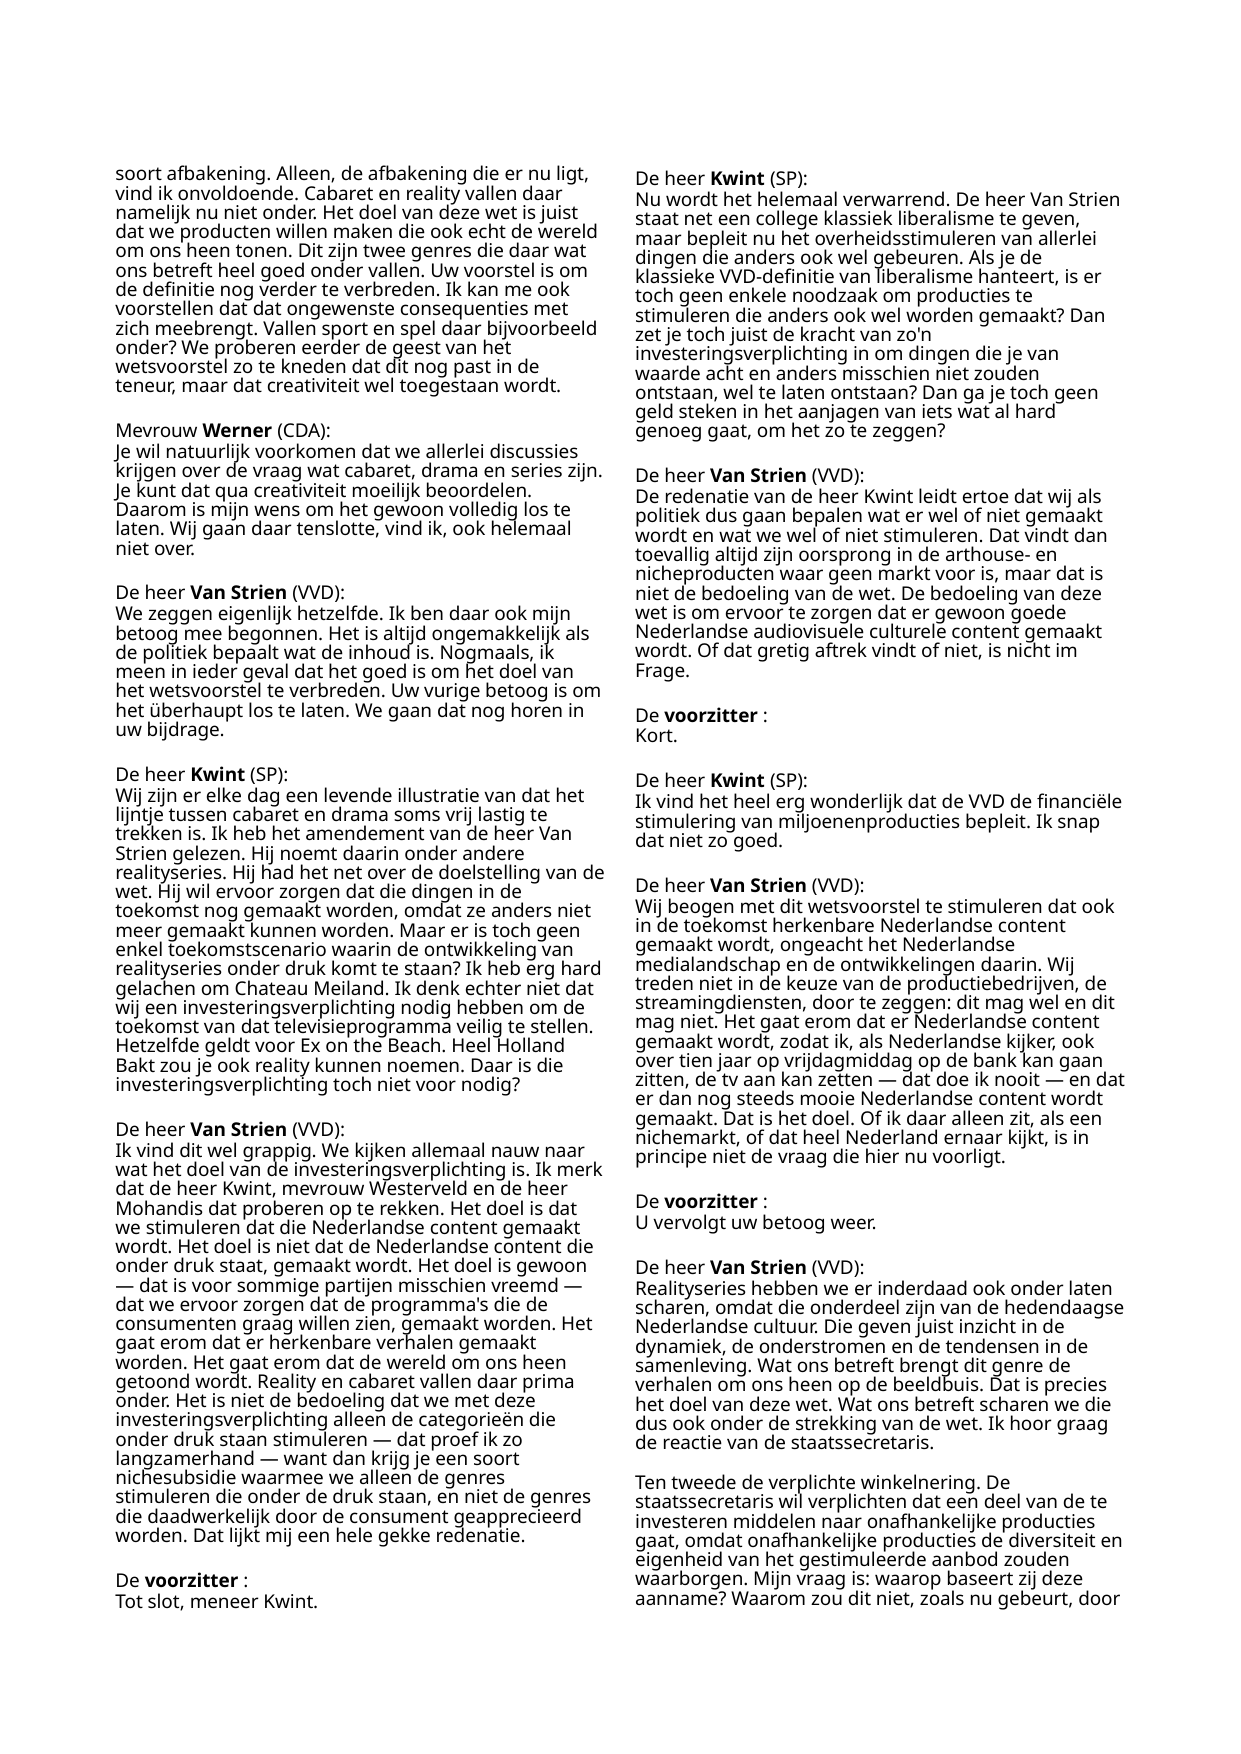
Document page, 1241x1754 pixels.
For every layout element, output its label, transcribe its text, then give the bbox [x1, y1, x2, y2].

text De voorzitter : [635, 1188, 1125, 1214]
text De heer Van Strien (VVD): [635, 1254, 1125, 1280]
text Je wil natuurlijk voorkomen dat we allerlei discussies krijgen over de vraag wat cabaret, drama en series zijn. Je kunt dat qua creativiteit moeilijk beoordelen. Daarom is mijn wens om het gewoon volledig los te laten. Wij gaan daar tenslotte, vind ik, ook helemaal niet over. [115, 443, 605, 559]
text Ik vind het heel erg wonderlijk dat de VVD de financiële stimulering van miljoenenproducties bepleit. Ik snap dat niet zo goed. [635, 793, 1125, 851]
text De heer Kwint (SP): [635, 165, 1125, 191]
text soort afbakening. Alleen, de afbakening die er nu ligt, vind ik onvoldoende. Cabaret en reality vallen daar namelijk nu niet onder. Het doel van deze wet is juist dat we producten willen maken die ook echt de wereld om ons heen tonen. Dit zijn twee genres die daar wat ons betreft heel goed onder vallen. Uw voorstel is om de definitie nog verder te verbreden. Ik kan me ook voorstellen dat dat ongewenste consequenties met zich meebrengt. Vallen sport en spel daar bijvoorbeeld onder? We proberen eerder de geest van het wetsvoorstel zo te kneden dat dit nog past in de teneur, maar dat creativiteit wel toegestaan wordt. [115, 165, 605, 397]
text Wij beogen met dit wetsvoorstel te stimuleren dat ook in de toekomst herkenbare Nederlandse content gemaakt wordt, ongeacht het Nederlandse medialandschap en de ontwikkelingen daarin. Wij treden niet in de keuze van de productiebedrijven, de streamingdiensten, door te zeggen: dit mag wel en dit mag niet. Het gaat erom dat er Nederlandse content gemaakt wordt, zodat ik, als Nederlandse kijker, ook over tien jaar op vrijdagmiddag op de bank kan gaan zitten, de tv aan kan zetten — dat doe ik nooit — en dat er dan nog steeds mooie Nederlandse content wordt gemaakt. Dat is het doel. Of ik daar alleen zit, als een nichemarkt, of dat heel Nederland ernaar kijkt, is in principe niet de vraag die hier nu voorligt. [635, 898, 1125, 1167]
text De voorzitter : [115, 1567, 605, 1593]
text De voorzitter : [635, 702, 1125, 727]
text De heer Van Strien (VVD): [115, 579, 605, 605]
text De heer Van Strien (VVD): [635, 872, 1125, 898]
text Ten tweede de verplichte winkelnering. De staatssecretaris wil verplichten dat een deel van de te investeren middelen naar onafhankelijke producties gaat, omdat onafhankelijke producties de diversiteit en eigenheid van het gestimuleerde aanbod zouden waarborgen. Mijn vraag is: waarop baseert zij deze aanname? Waarom zou dit niet, zoals nu gebeurt, door [635, 1474, 1125, 1609]
text De heer Kwint (SP): [115, 761, 605, 787]
text Tot slot, meneer Kwint. [115, 1593, 605, 1612]
text Ik vind dit wel grappig. We kijken allemaal nauw naar wat het doel van de investeringsverplichting is. Ik merk dat de heer Kwint, mevrouw Westerveld en de heer Mohandis dat proberen op te rekken. Het doel is dat we stimuleren dat die Nederlandse content gemaakt wordt. Het doel is niet dat de Nederlandse content die onder druk staat, gemaakt wordt. Het doel is gewoon — dat is voor sommige partijen misschien vreemd — dat we ervoor zorgen dat de programma's die de consumenten graag willen zien, gemaakt worden. Het gaat erom dat er herkenbare verhalen gemaakt worden. Het gaat erom dat de wereld om ons heen getoond wordt. Reality en cabaret vallen daar prima onder. Het is niet de bedoeling dat we met deze investeringsverplichting alleen de categorieën die onder druk staan stimuleren — dat proef ik zo langzamerhand — want dan krijg je een soort nichesubsidie waarmee we alleen de genres stimuleren die onder de druk staan, en niet de genres die daadwerkelijk door de consument geapprecieerd worden. Dat lijkt mij een hele gekke redenatie. [115, 1142, 605, 1546]
text De heer Van Strien (VVD): [115, 1116, 605, 1142]
text Wij zijn er elke dag een levende illustratie van dat het lijntje tussen cabaret en drama soms vrij lastig te trekken is. Ik heb het amendement van de heer Van Strien gelezen. Hij noemt daarin onder andere realityseries. Hij had het net over de doelstelling van de wet. Hij wil ervoor zorgen dat die dingen in de toekomst nog gemaakt worden, omdat ze anders niet meer gemaakt kunnen worden. Maar er is toch geen enkel toekomstscenario waarin de ontwikkeling van realityseries onder druk komt te staan? Ik heb erg hard gelachen om Chateau Meiland. Ik denk echter niet dat wij een investeringsverplichting nodig hebben om de toekomst van dat televisieprogramma veilig te stellen. Hetzelfde geldt voor Ex on the Beach. Heel Holland Bakt zou je ook reality kunnen noemen. Daar is die investeringsverplichting toch niet voor nodig? [115, 787, 605, 1095]
text We zeggen eigenlijk hetzelfde. Ik ben daar ook mijn betoog mee begonnen. Het is altijd ongemakkelijk als de politiek bepaalt wat de inhoud is. Nogmaals, ik meen in ieder geval dat het goed is om het doel van het wetsvoorstel te verbreden. Uw vurige betoog is om het überhaupt los te laten. We gaan dat nog horen in uw bijdrage. [115, 605, 605, 740]
text Realityseries hebben we er inderdaad ook onder laten scharen, omdat die onderdeel zijn van de hedendaagse Nederlandse cultuur. Die geven juist inzicht in de dynamiek, de onderstromen en de tendensen in de samenleving. Wat ons betreft brengt dit genre de verhalen om ons heen op de beeldbuis. Dat is precies het doel van deze wet. Wat ons betreft scharen we die dus ook onder de strekking van de wet. Ik hoor graag de reactie van de staatssecretaris. [635, 1280, 1125, 1453]
text U vervolgt uw betoog weer. [635, 1214, 1125, 1233]
text Kort. [635, 727, 1125, 747]
text De heer Kwint (SP): [635, 768, 1125, 793]
text De redenatie van de heer Kwint leidt ertoe dat wij als politiek dus gaan bepalen wat er wel of niet gemaakt wordt en wat we wel of niet stimuleren. Dat vindt dan toevallig altijd zijn oorsprong in de arthouse- en nicheproducten waar geen markt voor is, maar dat is niet de bedoeling van de wet. De bedoeling van deze wet is om ervoor te zorgen dat er gewoon goede Nederlandse audiovisuele culturele content gemaakt wordt. Of dat gretig aftrek vindt of niet, is nicht im Frage. [635, 488, 1125, 681]
text De heer Van Strien (VVD): [635, 462, 1125, 488]
text Nu wordt het helemaal verwarrend. De heer Van Strien staat net een college klassiek liberalisme te geven, maar bepleit nu het overheidsstimuleren van allerlei dingen die anders ook wel gebeuren. Als je de klassieke VVD-definitie van liberalisme hanteert, is er toch geen enkele noodzaak om producties te stimuleren die anders ook wel worden gemaakt? Dan zet je toch juist de kracht van zo'n investeringsverplichting in om dingen die je van waarde acht en anders misschien niet zouden ontstaan, wel te laten ontstaan? Dan ga je toch geen geld steken in het aanjagen van iets wat al hard genoeg gaat, om het zo te zeggen? [635, 191, 1125, 442]
text Mevrouw Werner (CDA): [115, 417, 605, 443]
